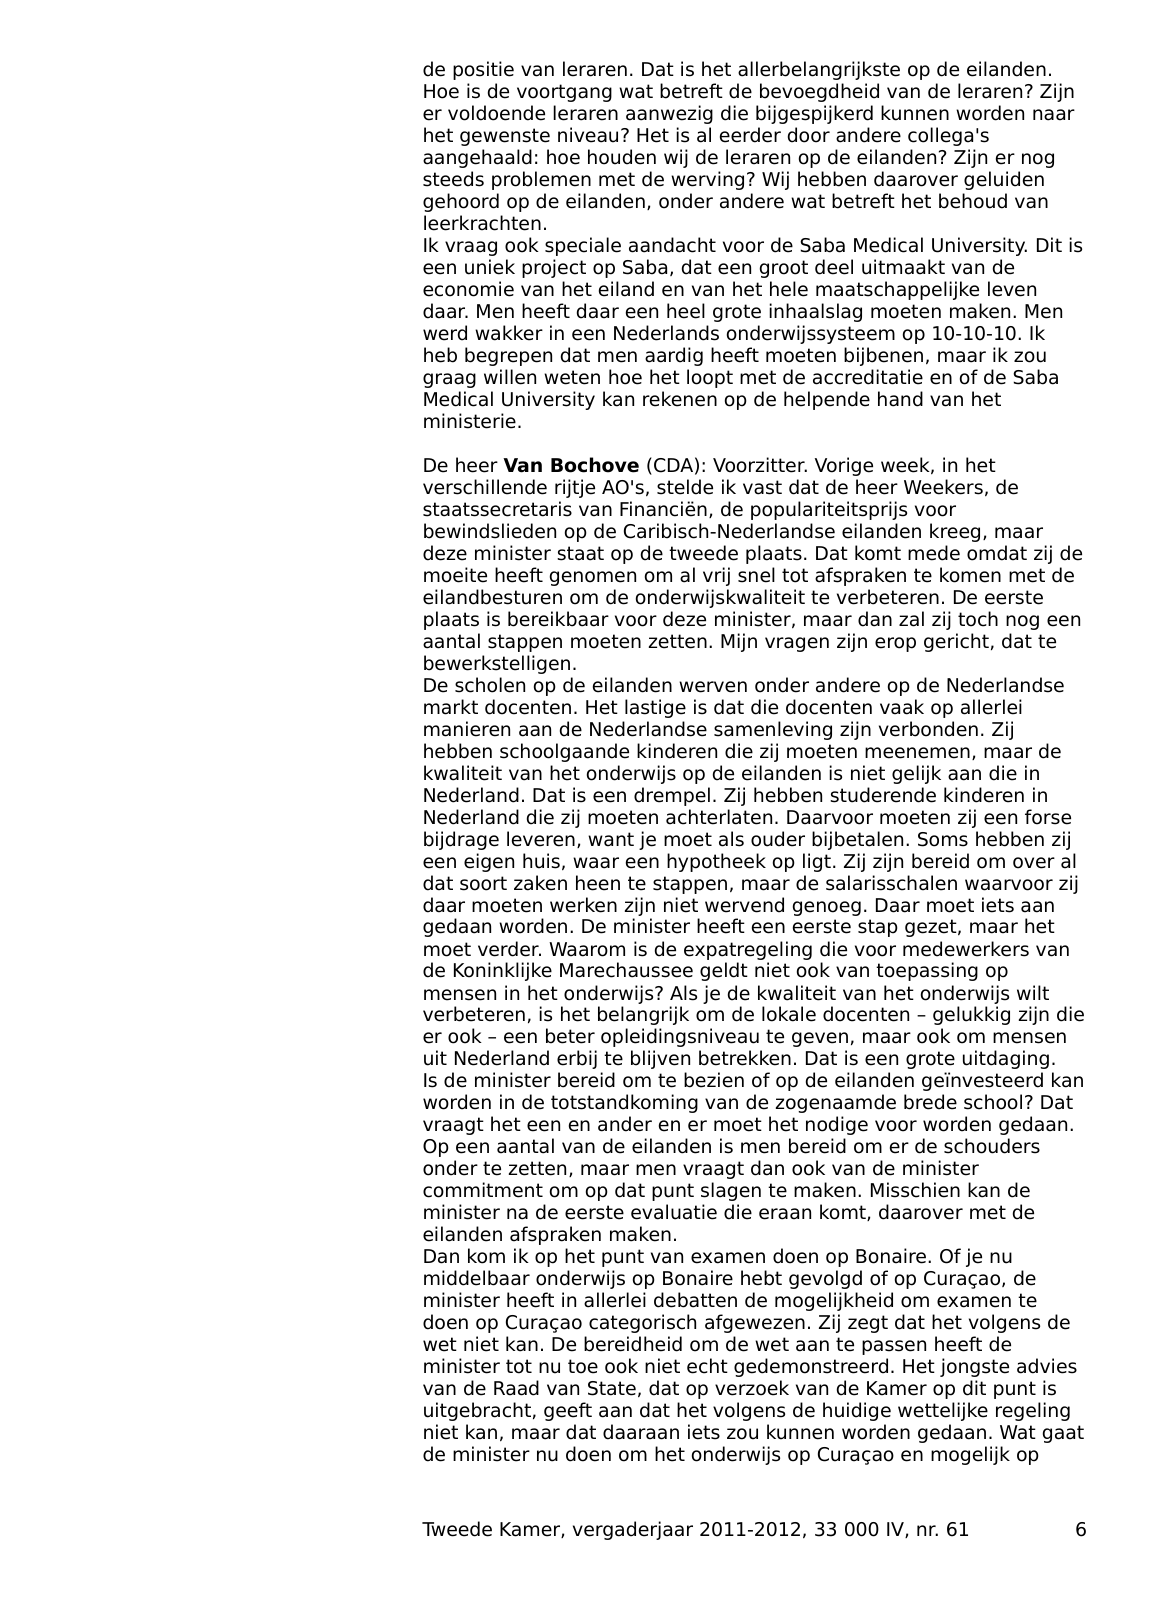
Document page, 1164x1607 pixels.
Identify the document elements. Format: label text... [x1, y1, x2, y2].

text Dan kom ik op het punt van examen doen op Bonaire. Of je nu middelbaar onderwijs op Bonaire hebt gevolgd of op Curaçao, de minister heeft in allerlei debatten de mogelijkheid om examen te doen op Curaçao categorisch afgewezen. Zij zegt dat het volgens de wet niet kan. De bereidheid om de wet aan te passen heeft de minister tot nu toe ook niet echt gedemonstreerd. Het jongste advies van de Raad van State, dat op verzoek van de Kamer op dit punt is uitgebracht, geeft aan dat het volgens de huidige wettelijke regeling niet kan, maar dat daaraan iets zou kunnen worden gedaan. Wat gaat de minister nu doen om het onderwijs op Curaçao en mogelijk op [422, 1246, 1087, 1466]
text Is de minister bereid om te bezien of op de eilanden geïnvesteerd kan worden in de totstandkoming van de zogenaamde brede school? Dat vraagt het een en ander en er moet het nodige voor worden gedaan. Op een aantal van de eilanden is men bereid om er de schouders onder te zetten, maar men vraagt dan ook van de minister commitment om op dat punt slagen te maken. Misschien kan de minister na de eerste evaluatie die eraan komt, daarover met de eilanden afspraken maken. [422, 1070, 1087, 1246]
text De scholen op de eilanden werven onder andere op de Nederlandse markt docenten. Het lastige is dat die docenten vaak op allerlei manieren aan de Nederlandse samenleving zijn verbonden. Zij hebben schoolgaande kinderen die zij moeten meenemen, maar de kwaliteit van het onderwijs op de eilanden is niet gelijk aan die in Nederland. Dat is een drempel. Zij hebben studerende kinderen in Nederland die zij moeten achterlaten. Daarvoor moeten zij een forse bijdrage leveren, want je moet als ouder bijbetalen. Soms hebben zij een eigen huis, waar een hypotheek op ligt. Zij zijn bereid om over al dat soort zaken heen te stappen, maar de salarisschalen waarvoor zij daar moeten werken zijn niet wervend genoeg. Daar moet iets aan gedaan worden. De minister heeft een eerste stap gezet, maar het moet verder. Waarom is de expatregeling die voor medewerkers van de Koninklijke Marechaussee geldt niet ook van toepassing op mensen in het onderwijs? Als je de kwaliteit van het onderwijs wilt verbeteren, is het belangrijk om de lokale docenten – gelukkig zijn die er ook – een beter opleidingsniveau te geven, maar ook om mensen uit Nederland erbij te blijven betrekken. Dat is een grote uitdaging. [422, 675, 1087, 1070]
text Ik vraag ook speciale aandacht voor de Saba Medical University. Dit is een uniek project op Saba, dat een groot deel uitmaakt van de economie van het eiland en van het hele maatschappelijke leven daar. Men heeft daar een heel grote inhaalslag moeten maken. Men werd wakker in een Nederlands onderwijssysteem op 10-10-10. Ik heb begrepen dat men aardig heeft moeten bijbenen, maar ik zou graag willen weten hoe het loopt met de accreditatie en of de Saba Medical University kan rekenen op de helpende hand van het ministerie. [422, 235, 1087, 433]
text De heer Van Bochove (CDA): Voorzitter. Vorige week, in het verschillende rijtje AO's, stelde ik vast dat de heer Weekers, de staatssecretaris van Financiën, de populariteitsprijs voor bewindslieden op de Caribisch-Nederlandse eilanden kreeg, maar deze minister staat op de tweede plaats. Dat komt mede omdat zij de moeite heeft genomen om al vrij snel tot afspraken te komen met de eilandbesturen om de onderwijskwaliteit te verbeteren. De eerste plaats is bereikbaar voor deze minister, maar dan zal zij toch nog een aantal stappen moeten zetten. Mijn vragen zijn erop gericht, dat te bewerkstelligen. [422, 455, 1087, 675]
text de positie van leraren. Dat is het allerbelangrijkste op de eilanden. Hoe is de voortgang wat betreft de bevoegdheid van de leraren? Zijn er voldoende leraren aanwezig die bijgespijkerd kunnen worden naar het gewenste niveau? Het is al eerder door andere collega's aangehaald: hoe houden wij de leraren op de eilanden? Zijn er nog steeds problemen met de werving? Wij hebben daarover geluiden gehoord op de eilanden, onder andere wat betreft het behoud van leerkrachten. [422, 59, 1087, 235]
